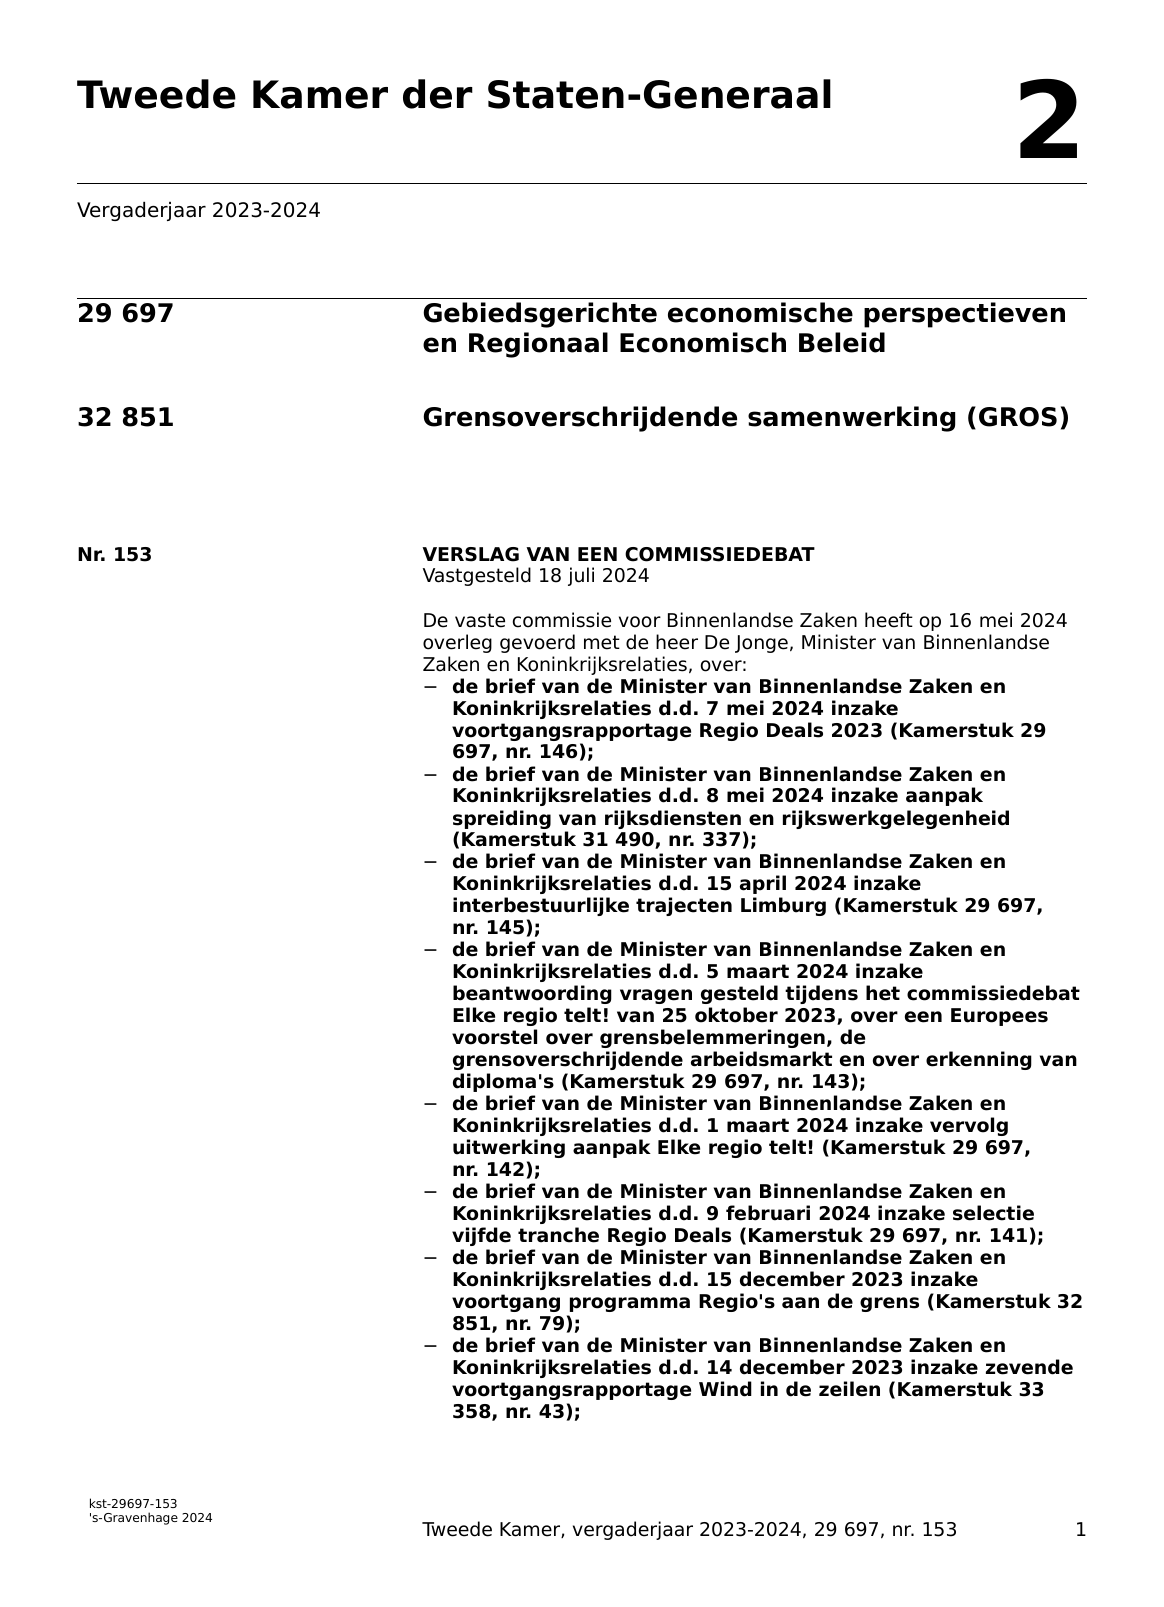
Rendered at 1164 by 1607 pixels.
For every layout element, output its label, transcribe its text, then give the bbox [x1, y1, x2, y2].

subtitle 29 697 Gebiedsgerichte economische perspectieven en Regionaal Economisch Beleid [77, 299, 1087, 358]
text − de brief van de Minister van Binnenlandse Zaken en Koninkrijksrelaties d.d. 5 maart 2024 inzake beantwoording vragen gesteld tijdens het commissiedebat Elke regio telt! van 25 oktober 2023, over een Europees voorstel over grensbelemmeringen, de grensoverschrijdende arbeidsmarkt en over erkenning van diploma's (Kamerstuk 29 697, nr. 143); [422, 939, 1087, 1093]
table_header 2 [886, 59, 1087, 183]
text De vaste commissie voor Binnenlandse Zaken heeft op 16 mei 2024 overleg gevoerd met de heer De Jonge, Minister van Binnenlandse Zaken en Koninkrijksrelaties, over: [422, 609, 1087, 676]
text − de brief van de Minister van Binnenlandse Zaken en Koninkrijksrelaties d.d. 1 maart 2024 inzake vervolg uitwerking aanpak Elke regio telt! (Kamerstuk 29 697, nr. 142); [422, 1093, 1087, 1181]
text − de brief van de Minister van Binnenlandse Zaken en Koninkrijksrelaties d.d. 15 april 2024 inzake interbestuurlijke trajecten Limburg (Kamerstuk 29 697, nr. 145); [422, 851, 1087, 939]
table_header Tweede Kamer der Staten-Generaal [77, 59, 886, 183]
text Vastgesteld 18 juli 2024 [422, 565, 1087, 587]
table_cell Vergaderjaar 2023-2024 [77, 184, 1087, 298]
text − de brief van de Minister van Binnenlandse Zaken en Koninkrijksrelaties d.d. 7 mei 2024 inzake voortgangsrapportage Regio Deals 2023 (Kamerstuk 29 697, nr. 146); [422, 676, 1087, 763]
text − de brief van de Minister van Binnenlandse Zaken en Koninkrijksrelaties d.d. 14 december 2023 inzake zevende voortgangsrapportage Wind in de zeilen (Kamerstuk 33 358, nr. 43); [422, 1335, 1087, 1423]
text − de brief van de Minister van Binnenlandse Zaken en Koninkrijksrelaties d.d. 15 december 2023 inzake voortgang programma Regio's aan de grens (Kamerstuk 32 851, nr. 79); [422, 1247, 1087, 1335]
text 's-Gravenhage 2024 [88, 1511, 323, 1525]
text kst-29697-153 [88, 1497, 323, 1511]
subtitle Nr. 153 VERSLAG VAN EEN COMMISSIEDEBAT [77, 543, 1087, 565]
text − de brief van de Minister van Binnenlandse Zaken en Koninkrijksrelaties d.d. 9 februari 2024 inzake selectie vijfde tranche Regio Deals (Kamerstuk 29 697, nr. 141); [422, 1181, 1087, 1247]
text − de brief van de Minister van Binnenlandse Zaken en Koninkrijksrelaties d.d. 8 mei 2024 inzake aanpak spreiding van rijksdiensten en rijkswerkgelegenheid (Kamerstuk 31 490, nr. 337); [422, 763, 1087, 851]
subtitle 32 851 Grensoverschrijdende samenwerking (GROS) [77, 403, 1087, 432]
